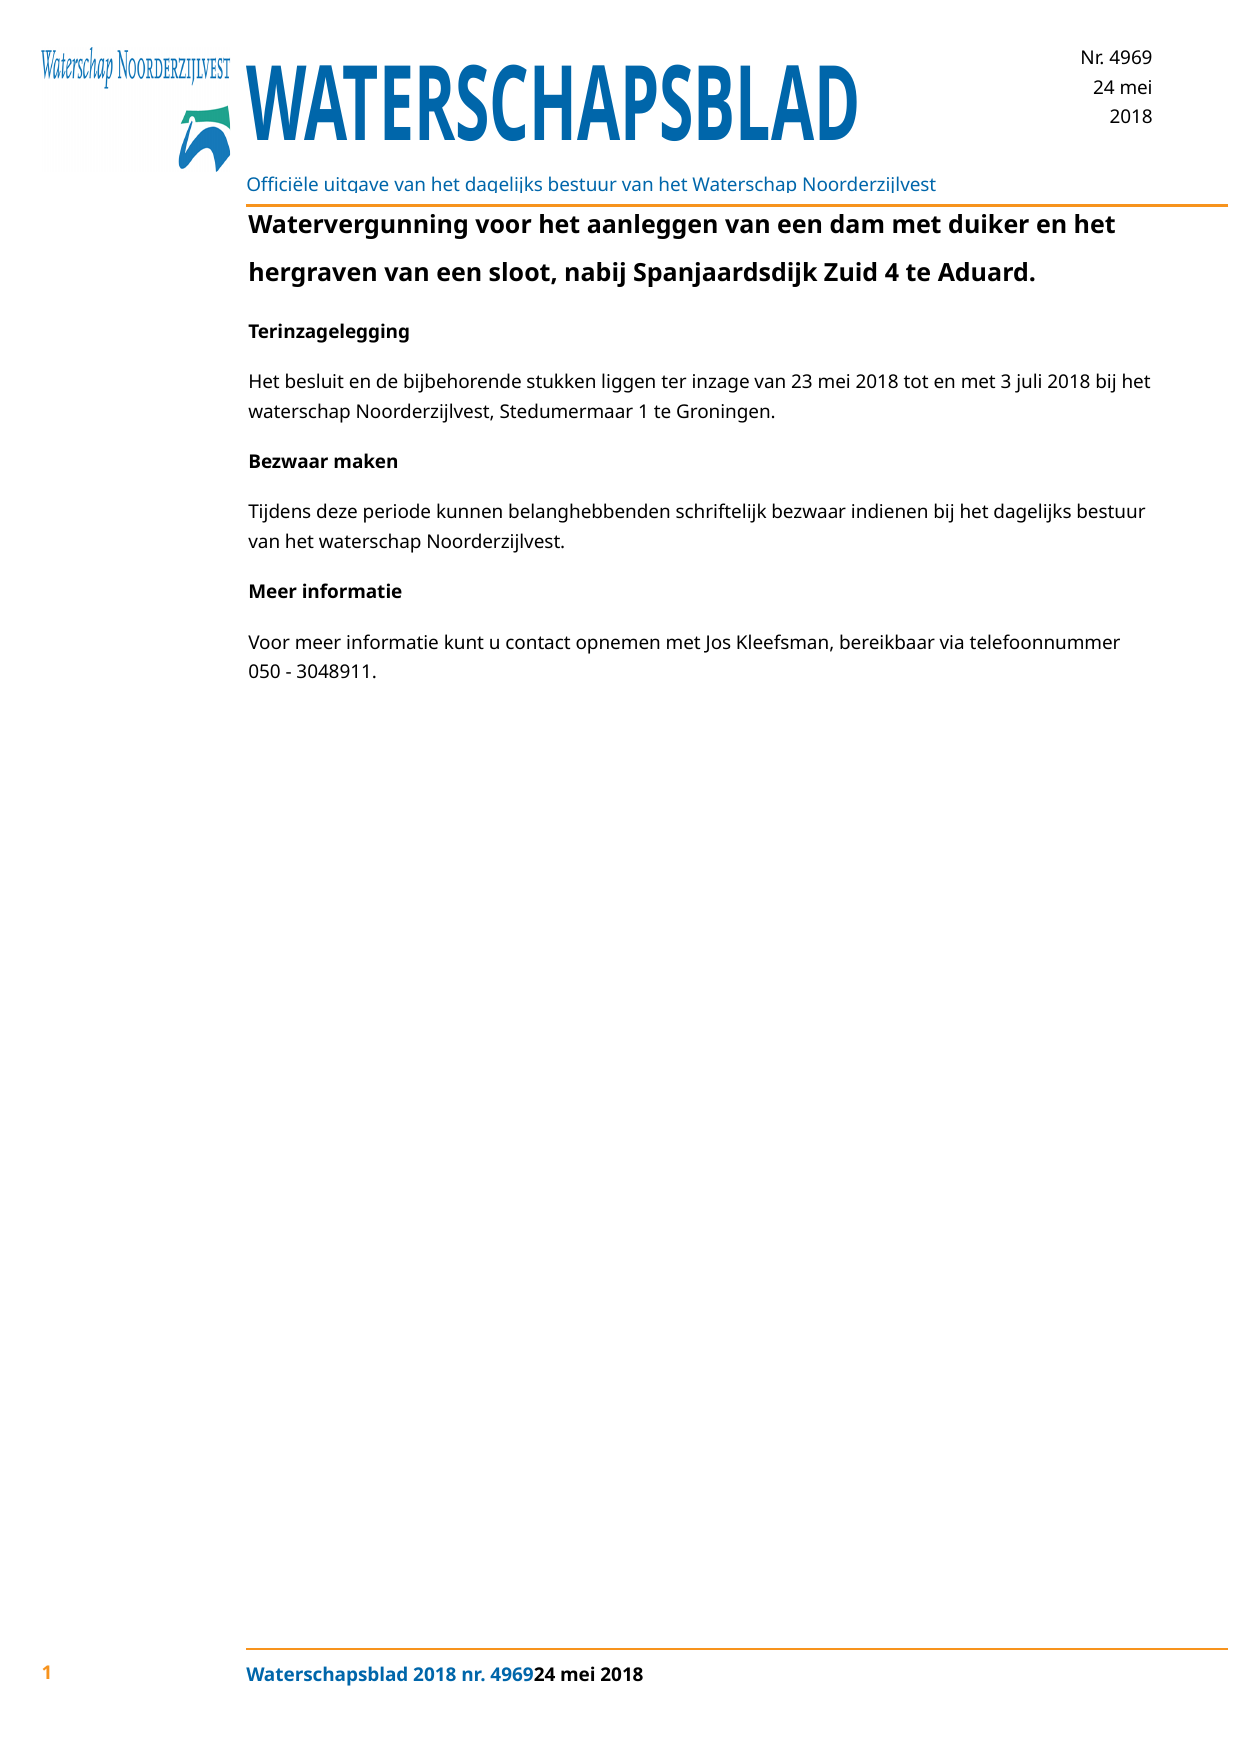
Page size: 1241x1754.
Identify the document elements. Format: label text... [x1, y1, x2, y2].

text Tijdens deze periode kunnen belanghebbenden schriftelijk bezwaar indienen bij het dagelijks bestuur van het waterschap Noorderzijlvest. [248, 499, 1152, 554]
text Voor meer informatie kunt u contact opnemen met Jos Kleefsman, bereikbaar via telefoonnummer 050 - 3048911. [248, 629, 1152, 684]
picture [41, 47, 231, 172]
text Watervergunning voor het aanleggen van een dam met duiker en het hergraven van een sloot, nabij Spanjaardsdijk Zuid 4 te Aduard. [248, 207, 1152, 288]
text Het besluit en de bijbehorende stukken liggen ter inzage van 23 mei 2018 tot en met 3 juli 2018 bij het waterschap Noorderzijlvest, Stedumermaar 1 te Groningen. [248, 368, 1152, 424]
text Terinzagelegging [248, 318, 1152, 344]
text Meer informatie [248, 579, 1152, 604]
text Bezwaar maken [248, 448, 1152, 474]
